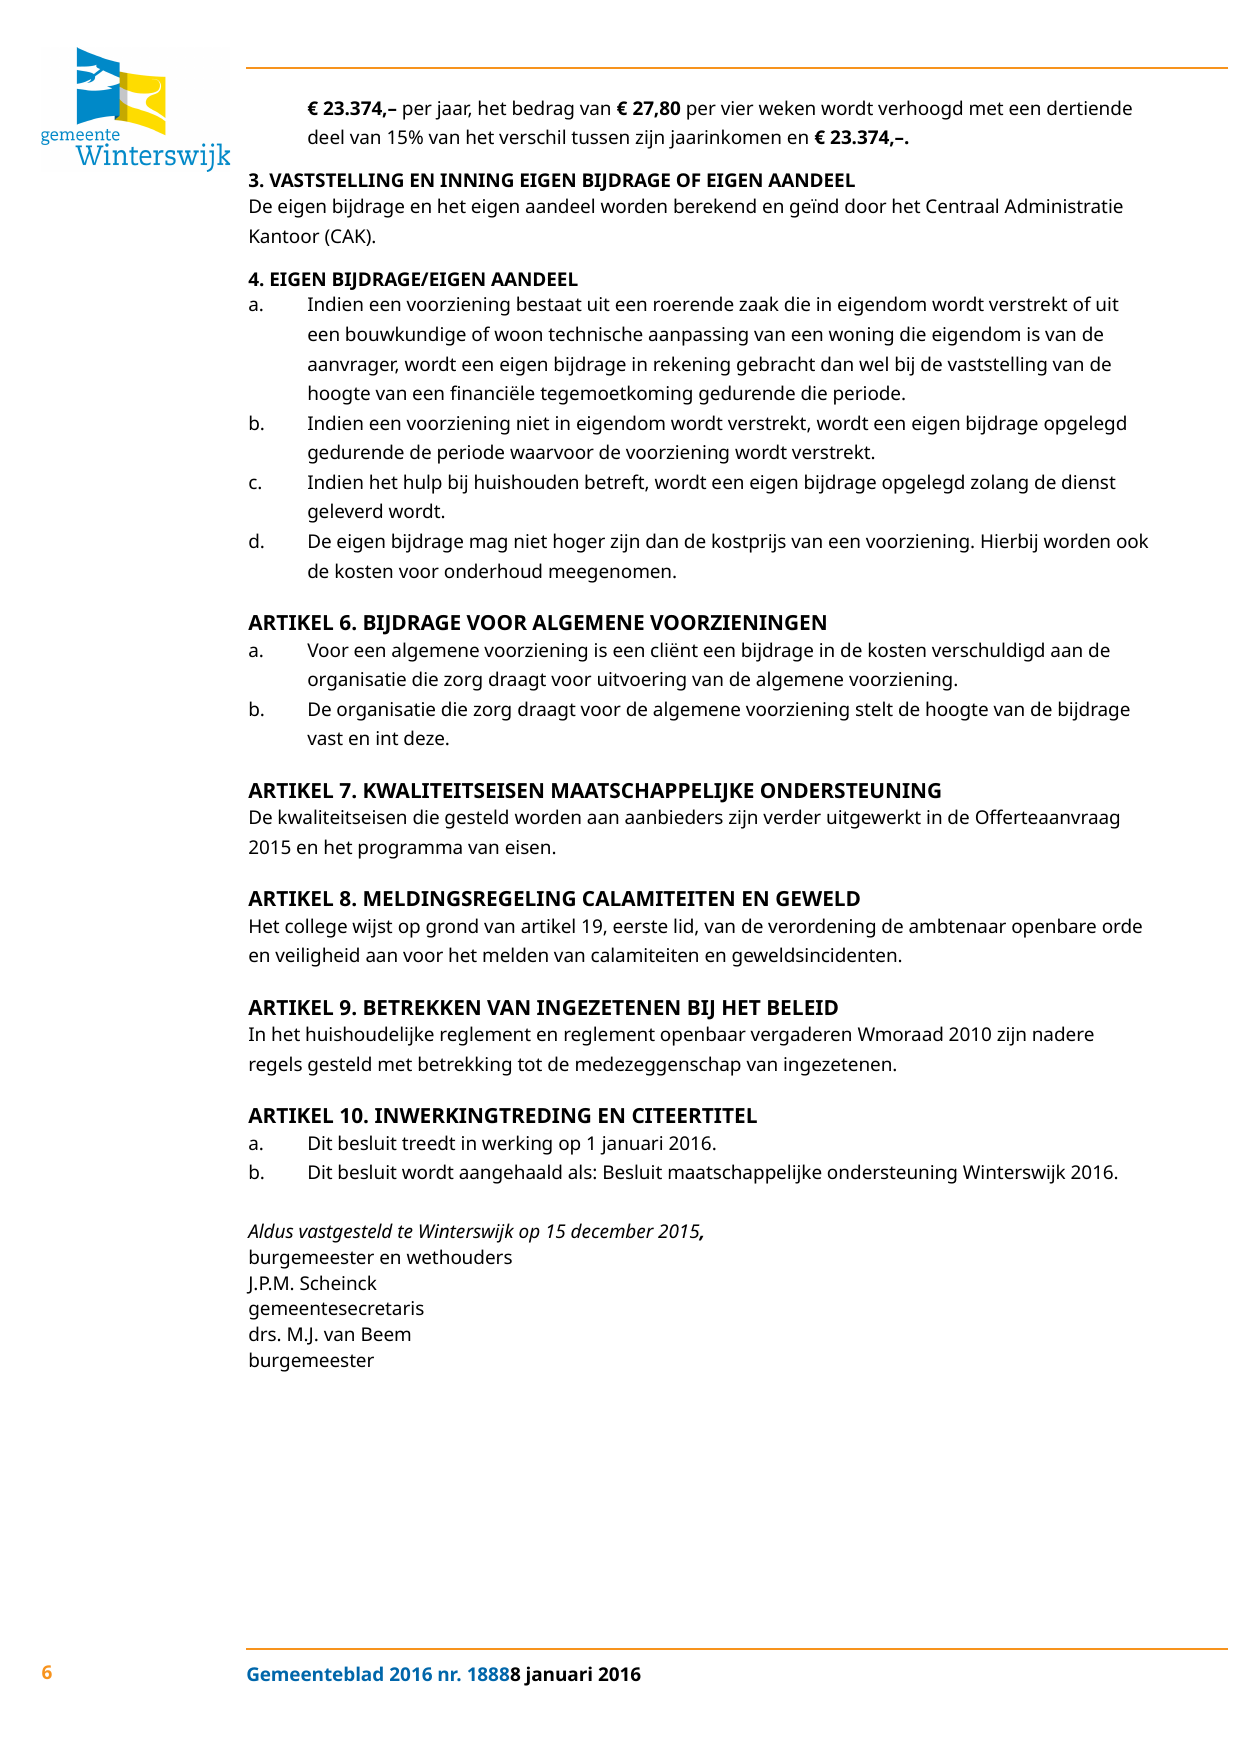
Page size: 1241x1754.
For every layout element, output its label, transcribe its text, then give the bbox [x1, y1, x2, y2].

text 4. EIGEN BIJDRAGE/EIGEN AANDEEL [248, 266, 1152, 292]
list Indien een voorziening niet in eigendom wordt verstrekt, wordt een eigen bijdrage opgelegd gedurende de periode waarvoor de voorziening wordt verstrekt. [248, 410, 1152, 465]
text 3. VASTSTELLING EN INNING EIGEN BIJDRAGE OF EIGEN AANDEEL [248, 167, 1152, 193]
picture [41, 47, 231, 172]
text Het college wijst op grond van artikel 19, eerste lid, van de verordening de ambtenaar openbare orde en veiligheid aan voor het melden van calamiteiten en geweldsincidenten. [248, 913, 1152, 968]
text gemeentesecretaris [248, 1296, 1152, 1321]
text burgemeester [248, 1347, 1152, 1373]
text In het huishoudelijke reglement en reglement openbaar vergaderen Wmoraad 2010 zijn nadere regels gesteld met betrekking tot de medezeggenschap van ingezetenen. [248, 1021, 1152, 1077]
text ARTIKEL 7. KWALITEITSEISEN MAATSCHAPPELIJKE ONDERSTEUNING [248, 776, 1152, 804]
list Indien het hulp bij huishouden betreft, wordt een eigen bijdrage opgelegd zolang de dienst geleverd wordt. [248, 469, 1152, 524]
list Dit besluit wordt aangehaald als: Besluit maatschappelijke ondersteuning Winterswijk 2016. [248, 1159, 1152, 1185]
text De kwaliteitseisen die gesteld worden aan aanbieders zijn verder uitgewerkt in de Offerteaanvraag 2015 en het programma van eisen. [248, 804, 1152, 860]
text ARTIKEL 8. MELDINGSREGELING CALAMITEITEN EN GEWELD [248, 884, 1152, 913]
text drs. M.J. van Beem [248, 1321, 1152, 1347]
text De eigen bijdrage en het eigen aandeel worden berekend en geïnd door het Centraal Administratie Kantoor (CAK). [248, 193, 1152, 248]
list De eigen bijdrage mag niet hoger zijn dan de kostprijs van een voorziening. Hierbij worden ook de kosten voor onderhoud meegenomen. [248, 528, 1152, 584]
text burgemeester en wethouders [248, 1244, 1152, 1270]
picture [225, 153, 231, 162]
text ARTIKEL 9. BETREKKEN VAN INGEZETENEN BIJ HET BELEID [248, 993, 1152, 1021]
text J.P.M. Scheinck [248, 1270, 1152, 1296]
list Indien een voorziening bestaat uit een roerende zaak die in eigendom wordt verstrekt of uit een bouwkundige of woon technische aanpassing van een woning die eigendom is van de aanvrager, wordt een eigen bijdrage in rekening gebracht dan wel bij de vaststelling van de hoogte van een financiële tegemoetkoming gedurende die periode. [248, 292, 1152, 406]
text ARTIKEL 10. INWERKINGTREDING EN CITEERTITEL [248, 1101, 1152, 1130]
list Voor een algemene voorziening is een cliënt een bijdrage in de kosten verschuldigd aan de organisatie die zorg draagt voor uitvoering van de algemene voorziening. [248, 637, 1152, 692]
list Dit besluit treedt in werking op 1 januari 2016. [248, 1130, 1152, 1155]
text ARTIKEL 6. BIJDRAGE VOOR ALGEMENE VOORZIENINGEN [248, 608, 1152, 637]
text Aldus vastgesteld te Winterswijk op 15 december 2015, [248, 1218, 1152, 1244]
list € 23.374,– per jaar, het bedrag van € 27,80 per vier weken wordt verhoogd met een dertiende deel van 15% van het verschil tussen zijn jaarinkomen en € 23.374,–. [248, 95, 1152, 150]
list De organisatie die zorg draagt voor de algemene voorziening stelt de hoogte van de bijdrage vast en int deze. [248, 696, 1152, 751]
